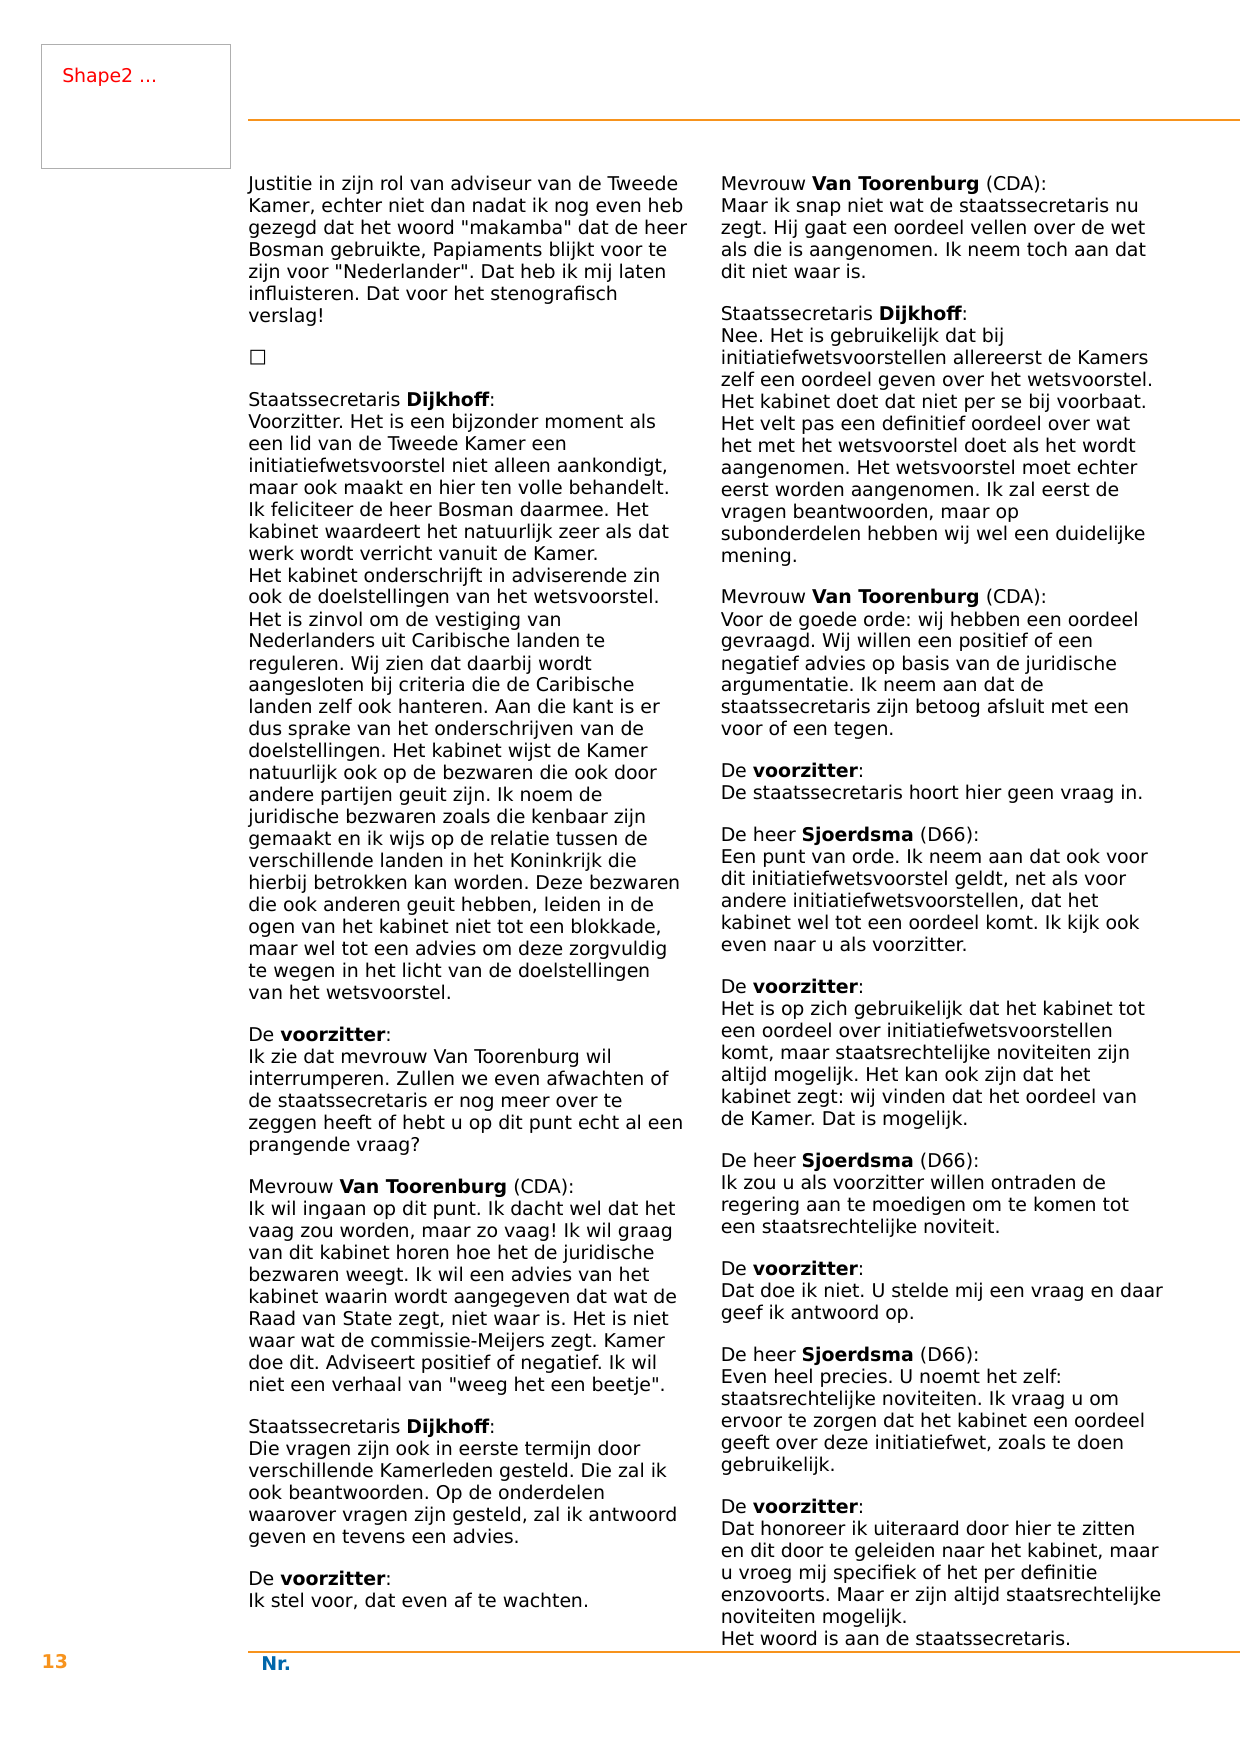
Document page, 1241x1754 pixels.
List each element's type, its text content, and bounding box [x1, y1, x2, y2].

text De voorzitter: [721, 1496, 1163, 1518]
text Justitie in zijn rol van adviseur van de Tweede Kamer, echter niet dan nadat ik nog even heb gezegd dat het woord "makamba" dat de heer Bosman gebruikte, Papiaments blijkt voor te zijn voor "Nederlander". Dat heb ik mij laten influisteren. Dat voor het stenografisch verslag! [248, 173, 691, 327]
text Staatssecretaris Dijkhoff: [248, 389, 691, 411]
text Het woord is aan de staatssecretaris. [721, 1628, 1163, 1649]
text ⬜ [248, 347, 691, 369]
text De voorzitter: [721, 1258, 1163, 1280]
text Maar ik snap niet wat de staatssecretaris nu zegt. Hij gaat een oordeel vellen over de wet als die is aangenomen. Ik neem toch aan dat dit niet waar is. [721, 195, 1163, 283]
text Mevrouw Van Toorenburg (CDA): [721, 173, 1163, 195]
text Het kabinet onderschrijft in adviserende zin ook de doelstellingen van het wetsvoorstel. Het is zinvol om de vestiging van Nederlanders uit Caribische landen te reguleren. Wij zien dat daarbij wordt aangesloten bij criteria die de Caribische landen zelf ook hanteren. Aan die kant is er dus sprake van het onderschrijven van de doelstellingen. Het kabinet wijst de Kamer natuurlijk ook op de bezwaren die ook door andere partijen geuit zijn. Ik noem de juridische bezwaren zoals die kenbaar zijn gemaakt en ik wijs op de relatie tussen de verschillende landen in het Koninkrijk die hierbij betrokken kan worden. Deze bezwaren die ook anderen geuit hebben, leiden in de ogen van het kabinet niet tot een blokkade, maar wel tot een advies om deze zorgvuldig te wegen in het licht van de doelstellingen van het wetsvoorstel. [248, 564, 691, 1004]
text Mevrouw Van Toorenburg (CDA): [248, 1176, 691, 1198]
text Even heel precies. U noemt het zelf: staatsrechtelijke noviteiten. Ik vraag u om ervoor te zorgen dat het kabinet een oordeel geeft over deze initiatiefwet, zoals te doen gebruikelijk. [721, 1366, 1163, 1476]
text Ik zie dat mevrouw Van Toorenburg wil interrumperen. Zullen we even afwachten of de staatssecretaris er nog meer over te zeggen heeft of hebt u op dit punt echt al een prangende vraag? [248, 1046, 691, 1156]
text Voorzitter. Het is een bijzonder moment als een lid van de Tweede Kamer een initiatiefwetsvoorstel niet alleen aankondigt, maar ook maakt en hier ten volle behandelt. Ik feliciteer de heer Bosman daarmee. Het kabinet waardeert het natuurlijk zeer als dat werk wordt verricht vanuit de Kamer. [248, 411, 691, 564]
text De heer Sjoerdsma (D66): [721, 1150, 1163, 1172]
text Ik zou u als voorzitter willen ontraden de regering aan te moedigen om te komen tot een staatsrechtelijke noviteit. [721, 1172, 1163, 1238]
text De voorzitter: [248, 1568, 691, 1589]
text Nee. Het is gebruikelijk dat bij initiatiefwetsvoorstellen allereerst de Kamers zelf een oordeel geven over het wetsvoorstel. Het kabinet doet dat niet per se bij voorbaat. Het velt pas een definitief oordeel over wat het met het wetsvoorstel doet als het wordt aangenomen. Het wetsvoorstel moet echter eerst worden aangenomen. Ik zal eerst de vragen beantwoorden, maar op subonderdelen hebben wij wel een duidelijke mening. [721, 325, 1163, 566]
text Dat honoreer ik uiteraard door hier te zitten en dit door te geleiden naar het kabinet, maar u vroeg mij specifiek of het per definitie enzovoorts. Maar er zijn altijd staatsrechtelijke noviteiten mogelijk. [721, 1518, 1163, 1628]
text Het is op zich gebruikelijk dat het kabinet tot een oordeel over initiatiefwetsvoorstellen komt, maar staatsrechtelijke noviteiten zijn altijd mogelijk. Het kan ook zijn dat het kabinet zegt: wij vinden dat het oordeel van de Kamer. Dat is mogelijk. [721, 998, 1163, 1130]
text De voorzitter: [721, 976, 1163, 998]
text Staatssecretaris Dijkhoff: [248, 1416, 691, 1438]
text De heer Sjoerdsma (D66): [721, 824, 1163, 846]
text De voorzitter: [248, 1024, 691, 1046]
text Ik wil ingaan op dit punt. Ik dacht wel dat het vaag zou worden, maar zo vaag! Ik wil graag van dit kabinet horen hoe het de juridische bezwaren weegt. Ik wil een advies van het kabinet waarin wordt aangegeven dat wat de Raad van State zegt, niet waar is. Het is niet waar wat de commissie-Meijers zegt. Kamer doe dit. Adviseert positief of negatief. Ik wil niet een verhaal van "weeg het een beetje". [248, 1198, 691, 1396]
text Ik stel voor, dat even af te wachten. [248, 1589, 691, 1612]
text De heer Sjoerdsma (D66): [721, 1344, 1163, 1366]
text Staatssecretaris Dijkhoff: [721, 303, 1163, 325]
text Een punt van orde. Ik neem aan dat ook voor dit initiatiefwetsvoorstel geldt, net als voor andere initiatiefwetsvoorstellen, dat het kabinet wel tot een oordeel komt. Ik kijk ook even naar u als voorzitter. [721, 846, 1163, 956]
text Die vragen zijn ook in eerste termijn door verschillende Kamerleden gesteld. Die zal ik ook beantwoorden. Op de onderdelen waarover vragen zijn gesteld, zal ik antwoord geven en tevens een advies. [248, 1438, 691, 1548]
text De voorzitter: [721, 760, 1163, 782]
text Voor de goede orde: wij hebben een oordeel gevraagd. Wij willen een positief of een negatief advies op basis van de juridische argumentatie. Ik neem aan dat de staatssecretaris zijn betoog afsluit met een voor of een tegen. [721, 608, 1163, 740]
text Mevrouw Van Toorenburg (CDA): [721, 586, 1163, 608]
text Dat doe ik niet. U stelde mij een vraag en daar geef ik antwoord op. [721, 1280, 1163, 1324]
text De staatssecretaris hoort hier geen vraag in. [721, 782, 1163, 804]
